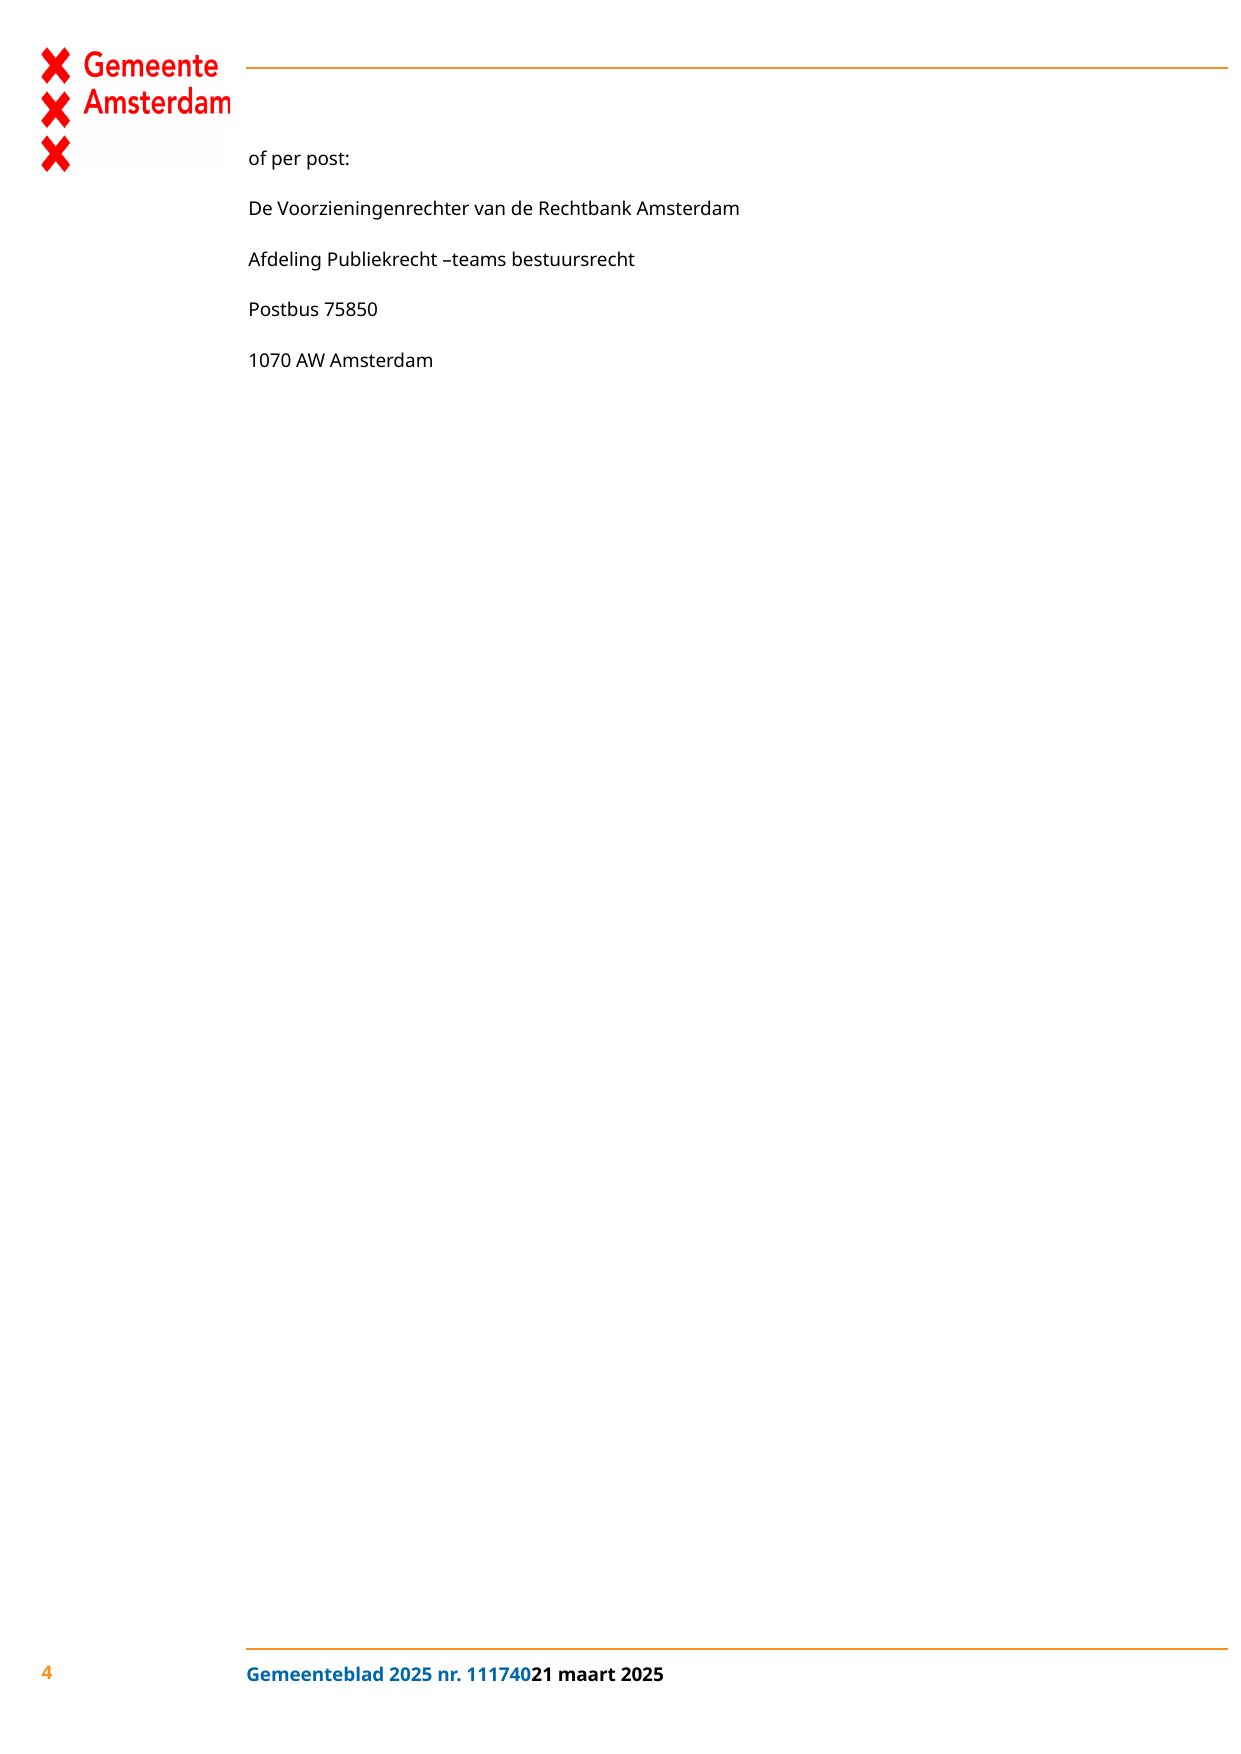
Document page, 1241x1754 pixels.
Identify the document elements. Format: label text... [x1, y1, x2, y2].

text Postbus 75850 [248, 296, 1152, 322]
text of per post: [248, 145, 1152, 171]
text De Voorzieningenrechter van de Rechtbank Amsterdam [248, 196, 1152, 221]
picture [41, 47, 231, 172]
text 1070 AW Amsterdam [248, 347, 1152, 373]
text Afdeling Publiekrecht –teams bestuursrecht [248, 246, 1152, 272]
